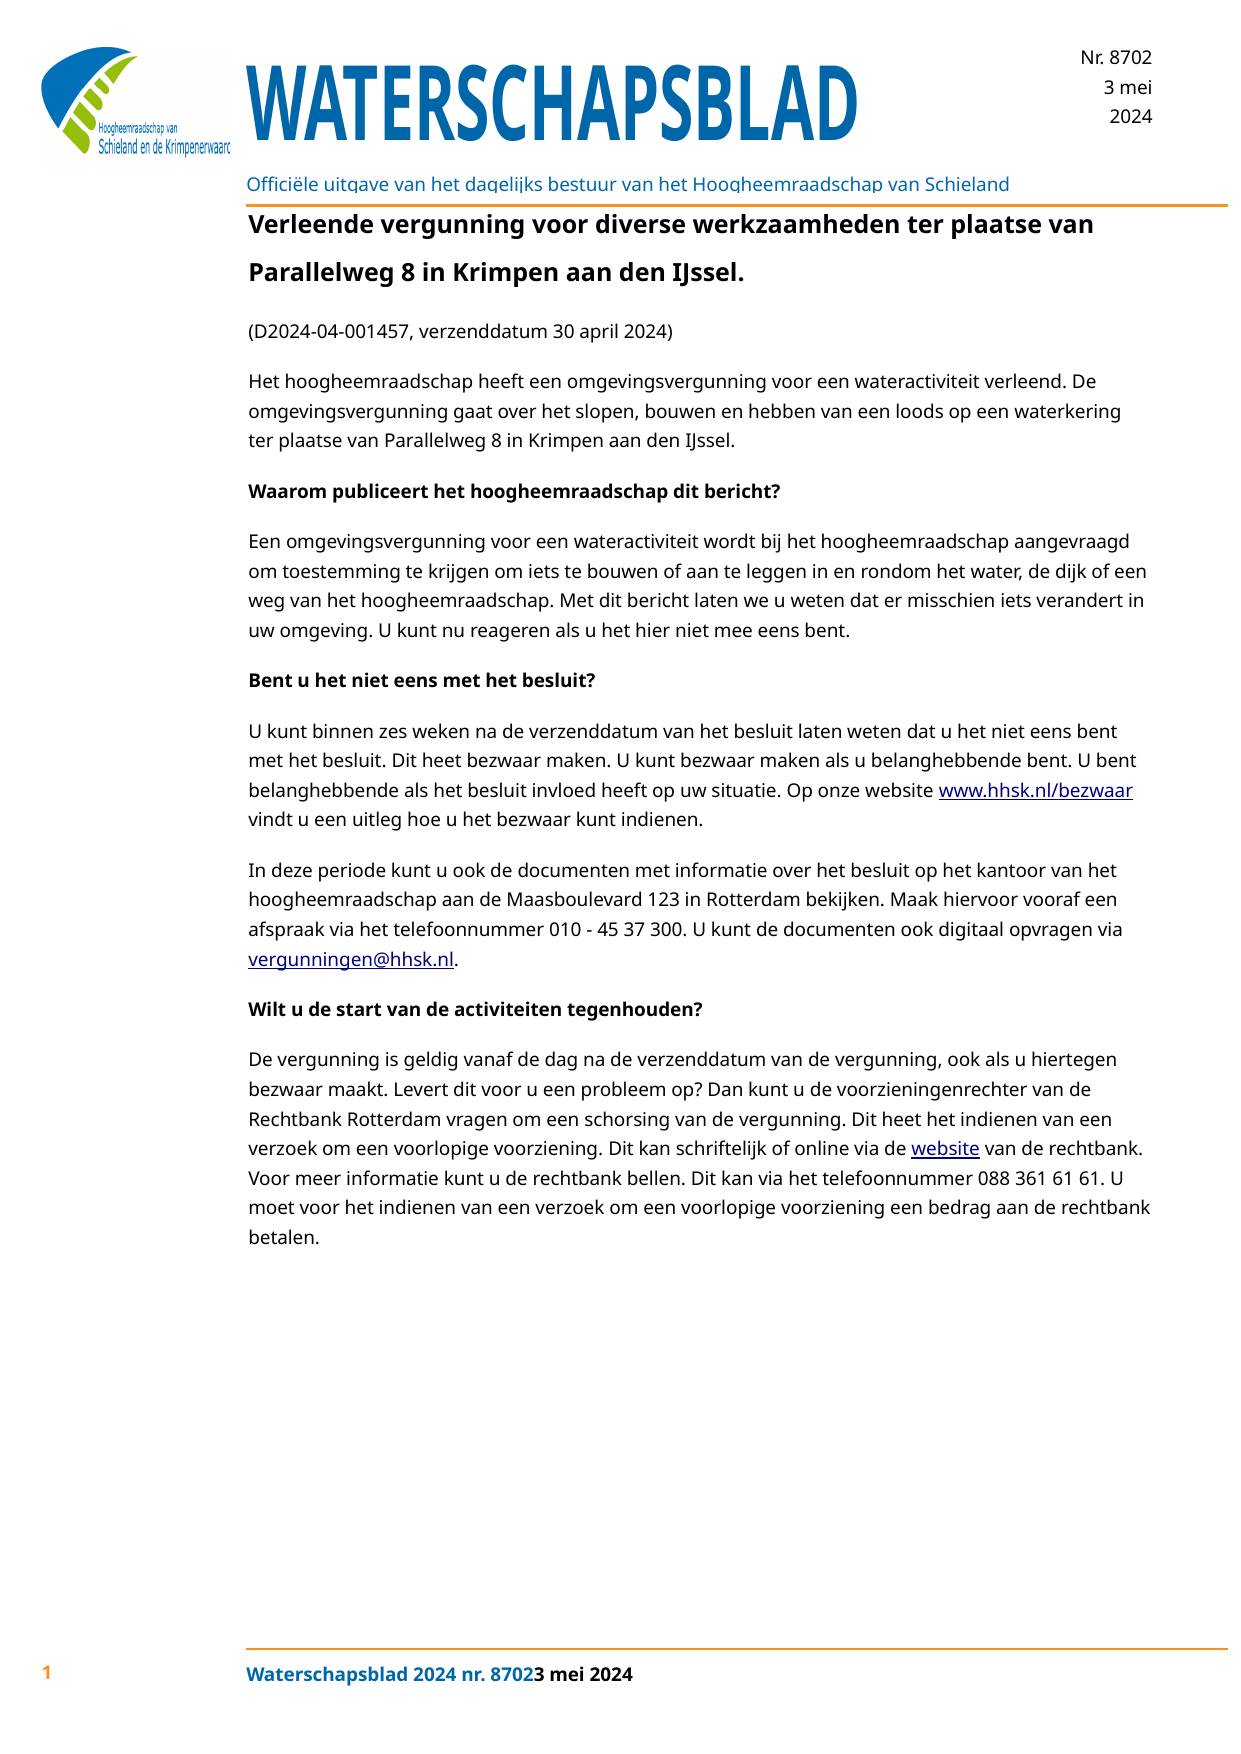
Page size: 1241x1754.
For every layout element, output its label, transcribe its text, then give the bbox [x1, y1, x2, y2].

text Verleende vergunning voor diverse werkzaamheden ter plaatse van Parallelweg 8 in Krimpen aan den IJssel. [248, 207, 1152, 288]
text (D2024-04-001457, verzenddatum 30 april 2024) [248, 318, 1152, 344]
text U kunt binnen zes weken na de verzenddatum van het besluit laten weten dat u het niet eens bent met het besluit. Dit heet bezwaar maken. U kunt bezwaar maken als u belanghebbende bent. U bent belanghebbende als het besluit invloed heeft op uw situatie. Op onze website www.hhsk.nl/bezwaar vindt u een uitleg hoe u het bezwaar kunt indienen. [248, 718, 1152, 832]
text Waarom publiceert het hoogheemraadschap dit bericht? [248, 478, 1152, 504]
text De vergunning is geldig vanaf de dag na de verzenddatum van de vergunning, ook als u hiertegen bezwaar maakt. Levert dit voor u een probleem op? Dan kunt u de voorzieningenrechter van de Rechtbank Rotterdam vragen om een schorsing van de vergunning. Dit heet het indienen van een verzoek om een voorlopige voorziening. Dit kan schriftelijk of online via de website van de rechtbank. Voor meer informatie kunt u de rechtbank bellen. Dit kan via het telefoonnummer 088 361 61 61. U moet voor het indienen van een verzoek om een voorlopige voorziening een bedrag aan de rechtbank betalen. [248, 1047, 1152, 1250]
text Een omgevingsvergunning voor een wateractiviteit wordt bij het hoogheemraadschap aangevraagd om toestemming te krijgen om iets te bouwen of aan te leggen in en rondom het water, de dijk of een weg van het hoogheemraadschap. Met dit bericht laten we u weten dat er misschien iets verandert in uw omgeving. U kunt nu reageren als u het hier niet mee eens bent. [248, 528, 1152, 643]
picture [41, 47, 231, 172]
text In deze periode kunt u ook de documenten met informatie over het besluit op het kantoor van het hoogheemraadschap aan de Maasboulevard 123 in Rotterdam bekijken. Maak hiervoor vooraf een afspraak via het telefoonnummer 010 - 45 37 300. U kunt de documenten ook digitaal opvragen via vergunningen@hhsk.nl. [248, 857, 1152, 972]
text Wilt u de start van de activiteiten tegenhouden? [248, 996, 1152, 1022]
text Het hoogheemraadschap heeft een omgevingsvergunning voor een wateractiviteit verleend. De omgevingsvergunning gaat over het slopen, bouwen en hebben van een loods op een waterkering ter plaatse van Parallelweg 8 in Krimpen aan den IJssel. [248, 368, 1152, 453]
text Bent u het niet eens met het besluit? [248, 667, 1152, 693]
